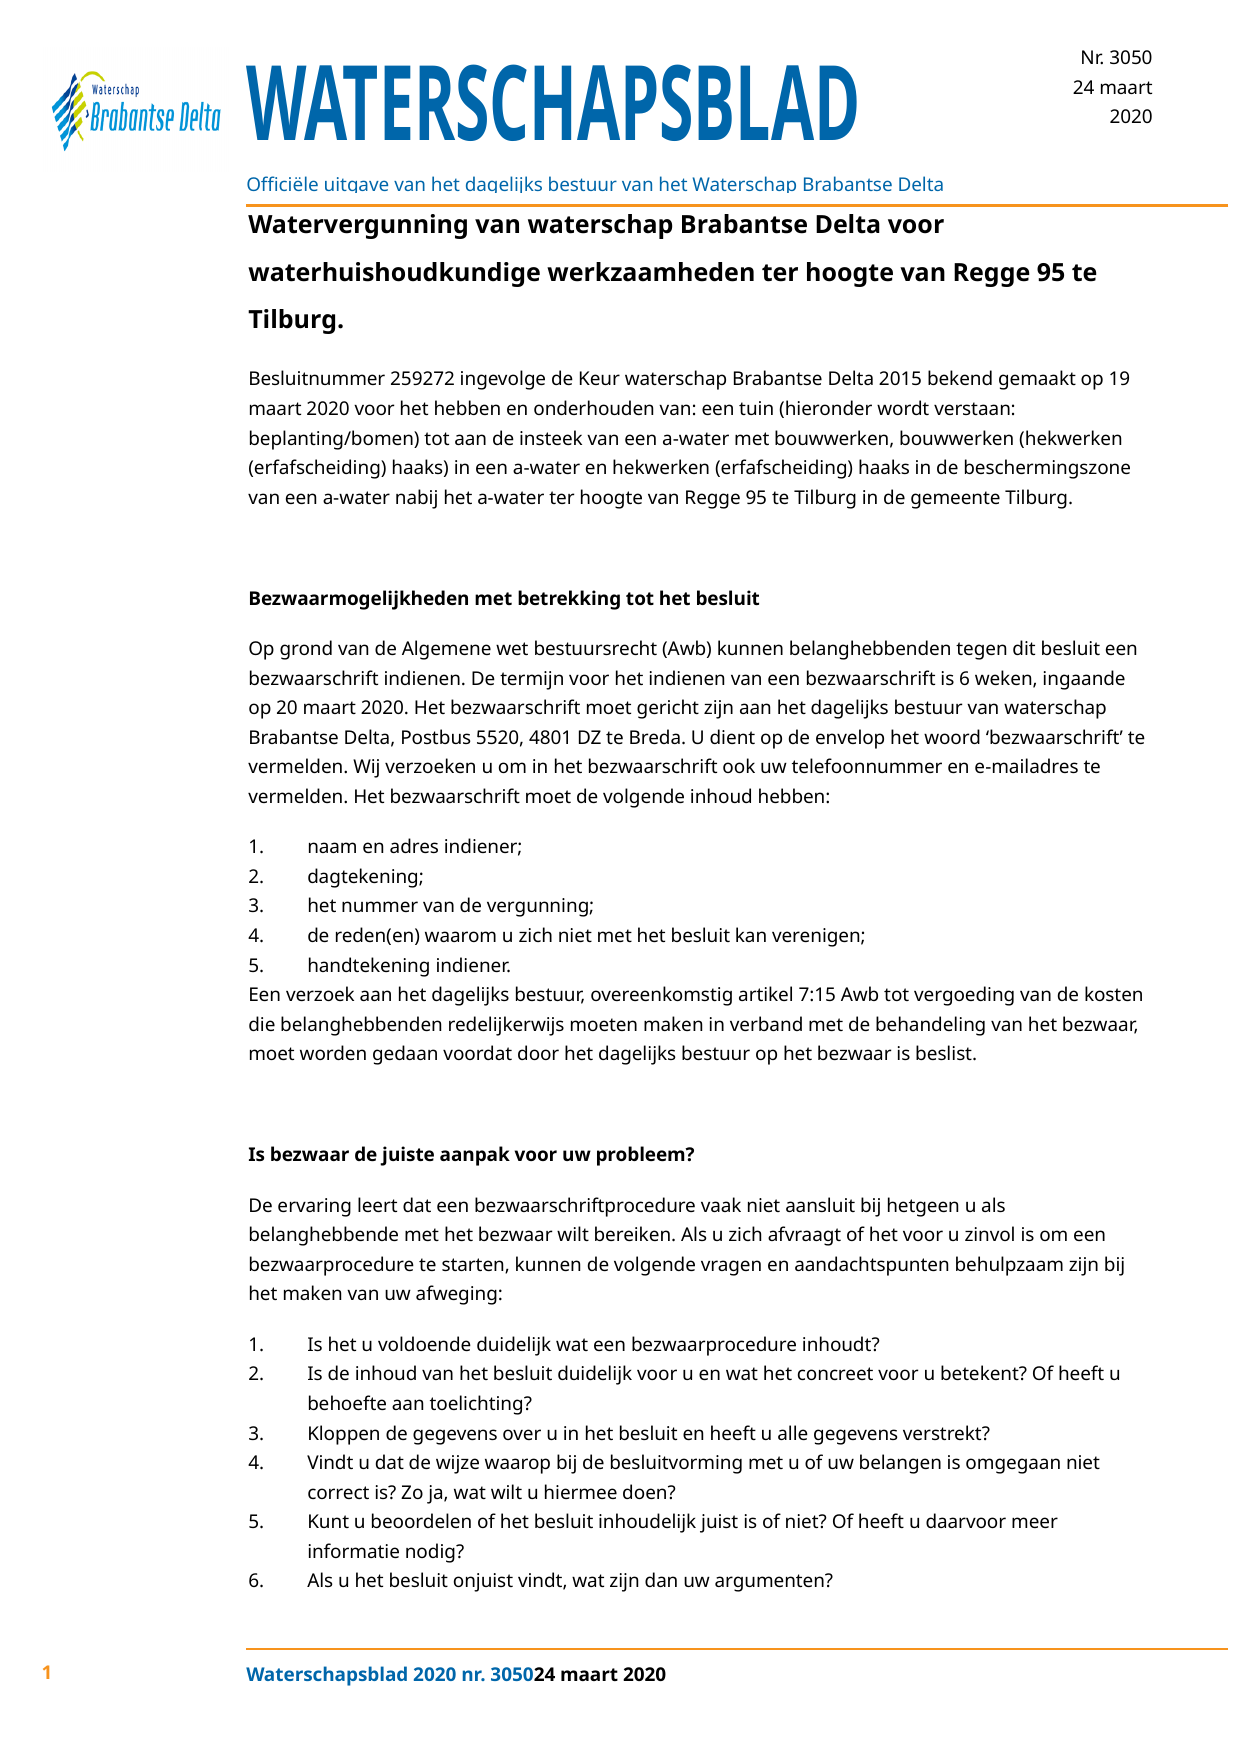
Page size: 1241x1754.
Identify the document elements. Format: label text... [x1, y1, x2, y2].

list Is de inhoud van het besluit duidelijk voor u en wat het concreet voor u betekent? Of heeft u behoefte aan toelichting? [248, 1361, 1152, 1416]
text Besluitnummer 259272 ingevolge de Keur waterschap Brabantse Delta 2015 bekend gemaakt op 19 maart 2020 voor het hebben en onderhouden van: een tuin (hieronder wordt verstaan: beplanting/bomen) tot aan de insteek van een a-water met bouwwerken, bouwwerken (hekwerken (erfafscheiding) haaks) in een a-water en hekwerken (erfafscheiding) haaks in de beschermingszone van een a-water nabij het a-water ter hoogte van Regge 95 te Tilburg in de gemeente Tilburg. [248, 366, 1152, 509]
list Is het u voldoende duidelijk wat een bezwaarprocedure inhoudt? [248, 1331, 1152, 1357]
list dagtekening; [248, 863, 1152, 889]
text Op grond van de Algemene wet bestuursrecht (Awb) kunnen belanghebbenden tegen dit besluit een bezwaarschrift indienen. De termijn voor het indienen van een bezwaarschrift is 6 weken, ingaande op 20 maart 2020. Het bezwaarschrift moet gericht zijn aan het dagelijks bestuur van waterschap Brabantse Delta, Postbus 5520, 4801 DZ te Breda. U dient op de envelop het woord ‘bezwaarschrift’ te vermelden. Wij verzoeken u om in het bezwaarschrift ook uw telefoonnummer en e‑mailadres te vermelden. Het bezwaarschrift moet de volgende inhoud hebben: [248, 635, 1152, 809]
list Kloppen de gegevens over u in het besluit en heeft u alle gegevens verstrekt? [248, 1420, 1152, 1445]
list Vindt u dat de wijze waarop bij de besluitvorming met u of uw belangen is omgegaan niet correct is? Zo ja, wat wilt u hiermee doen? [248, 1449, 1152, 1504]
text Watervergunning van waterschap Brabantse Delta voor waterhuishoudkundige werkzaamheden ter hoogte van Regge 95 te Tilburg. [248, 207, 1152, 336]
list handtekening indiener. [248, 952, 1152, 977]
text Een verzoek aan het dagelijks bestuur, overeenkomstig artikel 7:15 Awb tot vergoeding van de kosten die belanghebbenden redelijkerwijs moeten maken in verband met de behandeling van het bezwaar, moet worden gedaan voordat door het dagelijks bestuur op het bezwaar is beslist. [248, 981, 1152, 1066]
text Is bezwaar de juiste aanpak voor uw probleem? [248, 1141, 1152, 1167]
list Kunt u beoordelen of het besluit inhoudelijk juist is of niet? Of heeft u daarvoor meer informatie nodig? [248, 1508, 1152, 1564]
list de reden(en) waarom u zich niet met het besluit kan verenigen; [248, 922, 1152, 948]
list Als u het besluit onjuist vindt, wat zijn dan uw argumenten? [248, 1568, 1152, 1593]
text De ervaring leert dat een bezwaarschriftprocedure vaak niet aansluit bij hetgeen u als belanghebbende met het bezwaar wilt bereiken. Als u zich afvraagt of het voor u zinvol is om een bezwaarprocedure te starten, kunnen de volgende vragen en aandachtspunten behulpzaam zijn bij het maken van uw afweging: [248, 1192, 1152, 1306]
list het nummer van de vergunning; [248, 893, 1152, 918]
text Bezwaarmogelijkheden met betrekking tot het besluit [248, 585, 1152, 610]
list naam en adres indiener; [248, 833, 1152, 859]
picture [41, 47, 231, 172]
